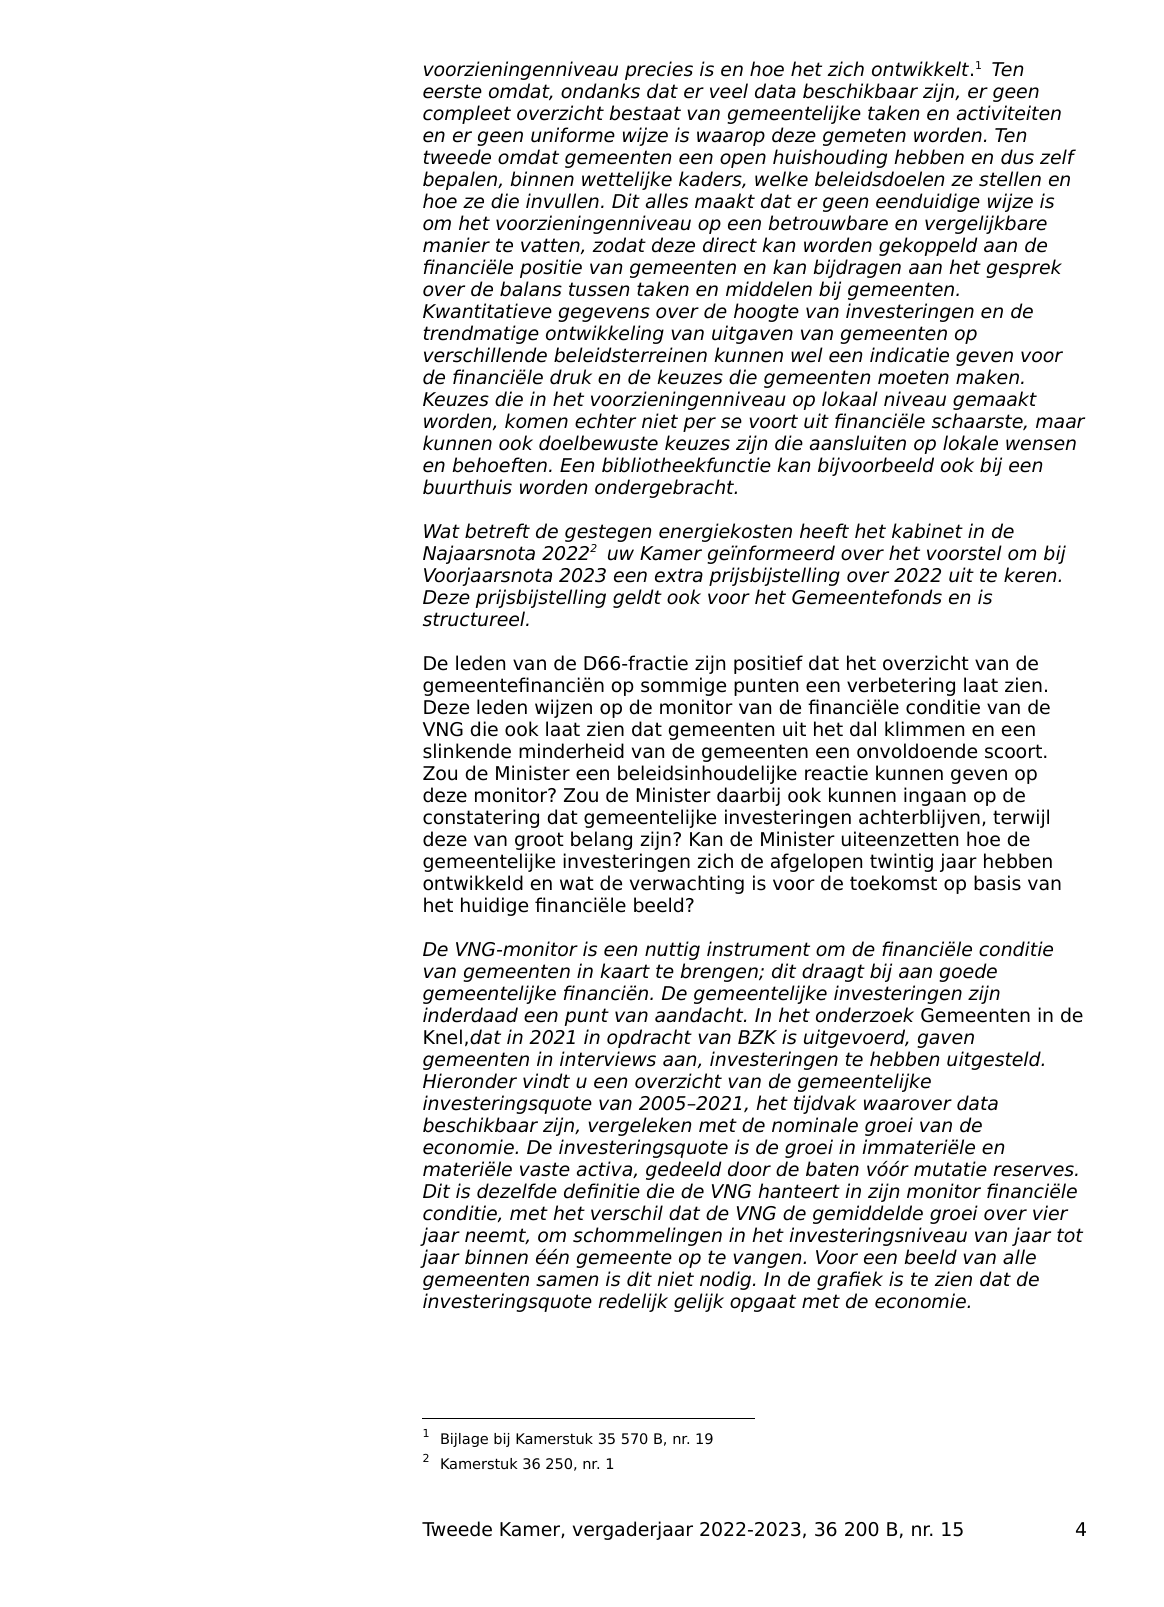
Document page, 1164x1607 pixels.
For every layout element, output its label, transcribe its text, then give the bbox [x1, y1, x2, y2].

text Bijlage bij Kamerstuk 35 570 B, nr. 19 [422, 1427, 1087, 1449]
text De leden van de D66-fractie zijn positief dat het overzicht van de gemeentefinanciën op sommige punten een verbetering laat zien. Deze leden wijzen op de monitor van de financiële conditie van de VNG die ook laat zien dat gemeenten uit het dal klimmen en een slinkende minderheid van de gemeenten een onvoldoende scoort. Zou de Minister een beleidsinhoudelijke reactie kunnen geven op deze monitor? Zou de Minister daarbij ook kunnen ingaan op de constatering dat gemeentelijke investeringen achterblijven, terwijl deze van groot belang zijn? Kan de Minister uiteenzetten hoe de gemeentelijke investeringen zich de afgelopen twintig jaar hebben ontwikkeld en wat de verwachting is voor de toekomst op basis van het huidige financiële beeld? [422, 653, 1087, 917]
text Wat betreft de gestegen energiekosten heeft het kabinet in de Najaarsnota 2022 uw Kamer geïnformeerd over het voorstel om bij Voorjaarsnota 2023 een extra prijsbijstelling over 2022 uit te keren. Deze prijsbijstelling geldt ook voor het Gemeentefonds en is structureel. [422, 521, 1087, 631]
text De VNG-monitor is een nuttig instrument om de financiële conditie van gemeenten in kaart te brengen; dit draagt bij aan goede gemeentelijke financiën. De gemeentelijke investeringen zijn inderdaad een punt van aandacht. In het onderzoek Gemeenten in de Knel,dat in 2021 in opdracht van BZK is uitgevoerd, gaven gemeenten in interviews aan, investeringen te hebben uitgesteld. Hieronder vindt u een overzicht van de gemeentelijke investeringsquote van 2005–2021, het tijdvak waarover data beschikbaar zijn, vergeleken met de nominale groei van de economie. De investeringsquote is de groei in immateriële en materiële vaste activa, gedeeld door de baten vóór mutatie reserves. Dit is dezelfde definitie die de VNG hanteert in zijn monitor financiële conditie, met het verschil dat de VNG de gemiddelde groei over vier jaar neemt, om schommelingen in het investeringsniveau van jaar tot jaar binnen één gemeente op te vangen. Voor een beeld van alle gemeenten samen is dit niet nodig. In de grafiek is te zien dat de investeringsquote redelijk gelijk opgaat met de economie. [422, 939, 1087, 1312]
text Kamerstuk 36 250, nr. 1 [422, 1452, 1087, 1474]
text voorzieningenniveau precies is en hoe het zich ontwikkelt. Ten eerste omdat, ondanks dat er veel data beschikbaar zijn, er geen compleet overzicht bestaat van gemeentelijke taken en activiteiten en er geen uniforme wijze is waarop deze gemeten worden. Ten tweede omdat gemeenten een open huishouding hebben en dus zelf bepalen, binnen wettelijke kaders, welke beleidsdoelen ze stellen en hoe ze die invullen. Dit alles maakt dat er geen eenduidige wijze is om het voorzieningenniveau op een betrouwbare en vergelijkbare manier te vatten, zodat deze direct kan worden gekoppeld aan de financiële positie van gemeenten en kan bijdragen aan het gesprek over de balans tussen taken en middelen bij gemeenten. Kwantitatieve gegevens over de hoogte van investeringen en de trendmatige ontwikkeling van uitgaven van gemeenten op verschillende beleidsterreinen kunnen wel een indicatie geven voor de financiële druk en de keuzes die gemeenten moeten maken. Keuzes die in het voorzieningenniveau op lokaal niveau gemaakt worden, komen echter niet per se voort uit financiële schaarste, maar kunnen ook doelbewuste keuzes zijn die aansluiten op lokale wensen en behoeften. Een bibliotheekfunctie kan bijvoorbeeld ook bij een buurthuis worden ondergebracht. [422, 59, 1087, 499]
